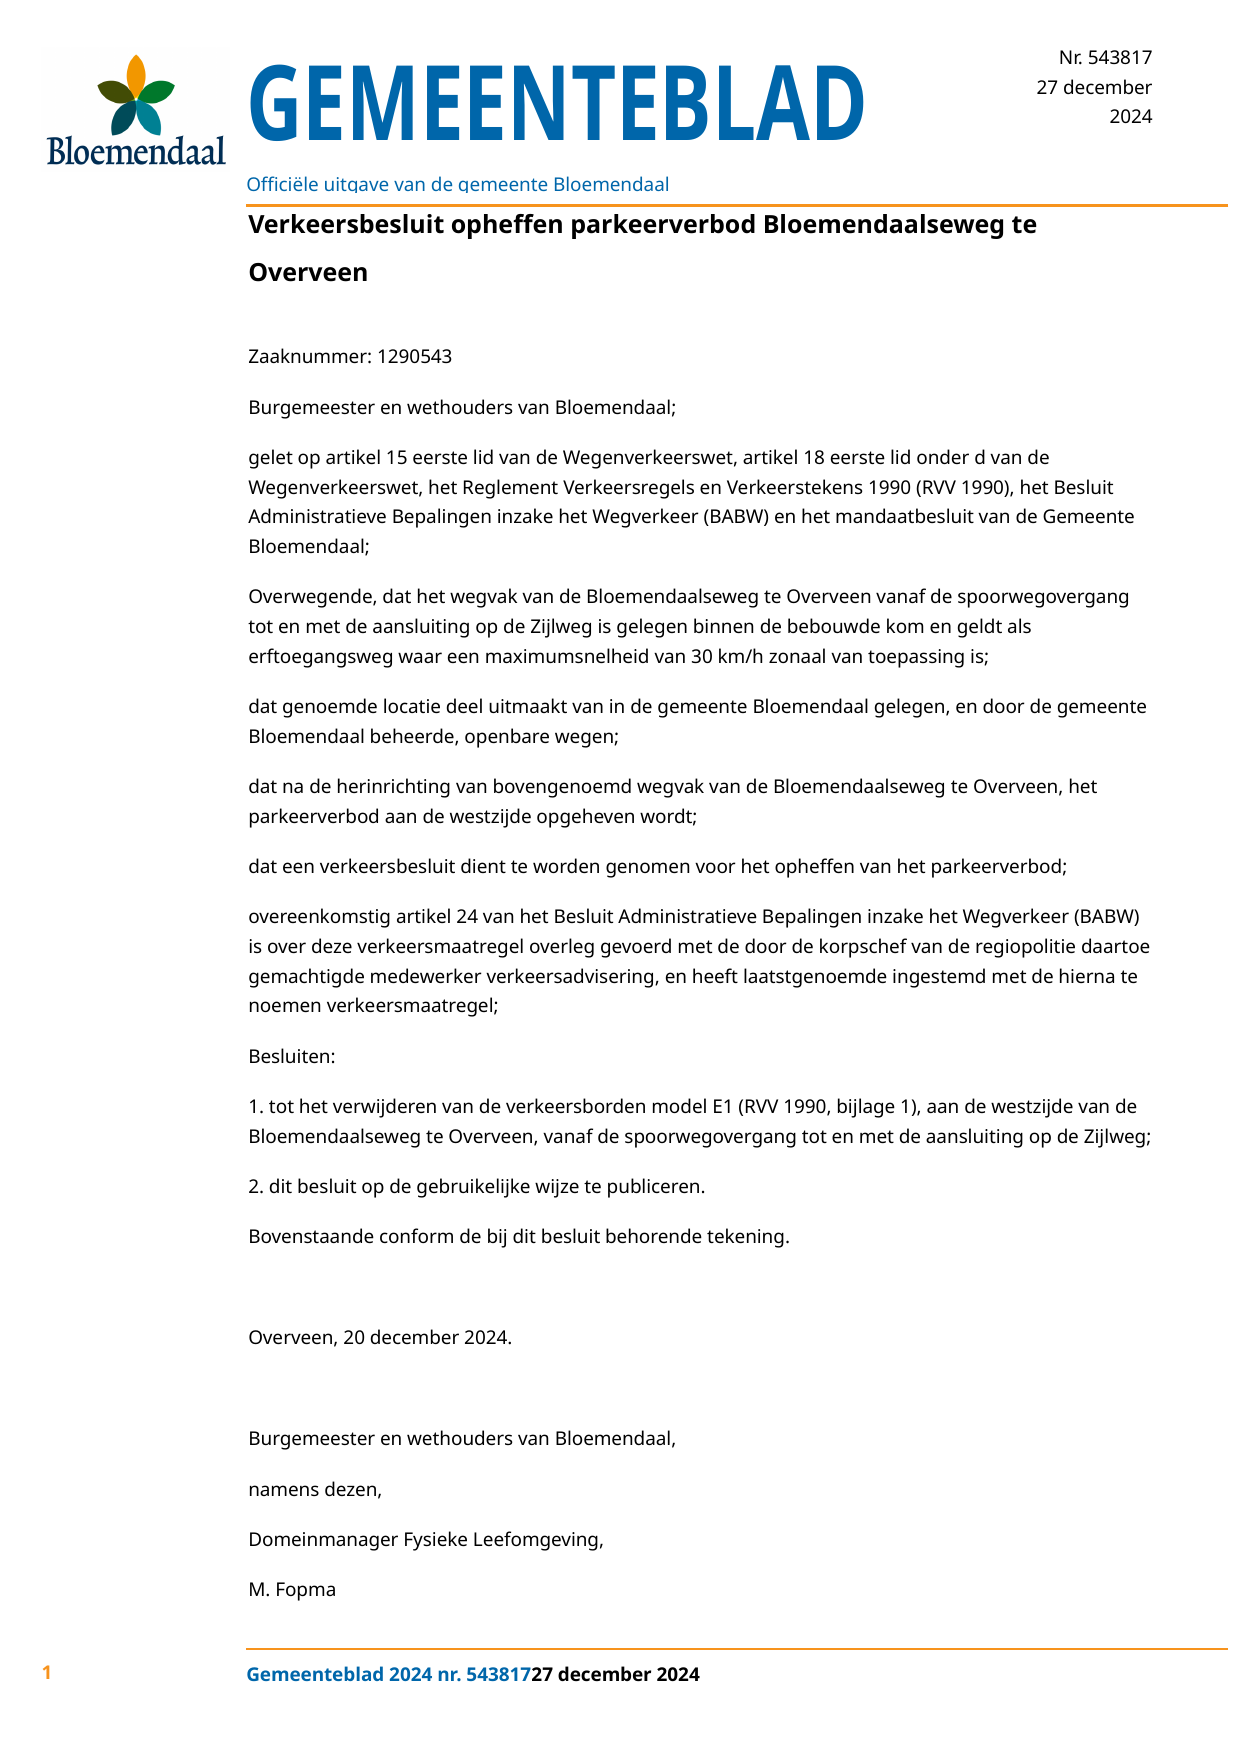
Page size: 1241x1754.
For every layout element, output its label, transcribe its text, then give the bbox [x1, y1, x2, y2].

picture [41, 47, 231, 172]
text Overveen, 20 december 2024. [248, 1324, 1152, 1350]
text overeenkomstig artikel 24 van het Besluit Administratieve Bepalingen inzake het Wegverkeer (BABW) is over deze verkeersmaatregel overleg gevoerd met de door de korpschef van de regiopolitie daartoe gemachtigde medewerker verkeersadvisering, en heeft laatstgenoemde ingestemd met de hierna te noemen verkeersmaatregel; [248, 904, 1152, 1018]
text Overwegende, dat het wegvak van de Bloemendaalseweg te Overveen vanaf de spoorwegovergang tot en met de aansluiting op de Zijlweg is gelegen binnen de bebouwde kom en geldt als erftoegangsweg waar een maximumsnelheid van 30 km/h zonaal van toepassing is; [248, 584, 1152, 668]
text gelet op artikel 15 eerste lid van de Wegenverkeerswet, artikel 18 eerste lid onder d van de Wegenverkeerswet, het Reglement Verkeersregels en Verkeerstekens 1990 (RVV 1990), het Besluit Administratieve Bepalingen inzake het Wegverkeer (BABW) en het mandaatbesluit van de Gemeente Bloemendaal; [248, 444, 1152, 559]
text Besluiten: [248, 1043, 1152, 1068]
text Zaaknummer: 1290543 [248, 344, 1152, 369]
text dat een verkeersbesluit dient te worden genomen voor het opheffen van het parkeerverbod; [248, 853, 1152, 879]
text Bovenstaande conform de bij dit besluit behorende tekening. [248, 1224, 1152, 1249]
text Burgemeester en wethouders van Bloemendaal; [248, 394, 1152, 420]
text Domeinmanager Fysieke Leefomgeving, [248, 1526, 1152, 1552]
text dat genoemde locatie deel uitmaakt van in de gemeente Bloemendaal gelegen, en door de gemeente Bloemendaal beheerde, openbare wegen; [248, 693, 1152, 748]
text dat na de herinrichting van bovengenoemd wegvak van de Bloemendaalseweg te Overveen, het parkeerverbod aan de westzijde opgeheven wordt; [248, 773, 1152, 828]
text Burgemeester en wethouders van Bloemendaal, [248, 1425, 1152, 1451]
text 1. tot het verwijderen van de verkeersborden model E1 (RVV 1990, bijlage 1), aan de westzijde van de Bloemendaalseweg te Overveen, vanaf de spoorwegovergang tot en met de aansluiting op de Zijlweg; [248, 1093, 1152, 1148]
text 2. dit besluit op de gebruikelijke wijze te publiceren. [248, 1173, 1152, 1199]
text namens dezen, [248, 1476, 1152, 1501]
text M. Fopma [248, 1577, 1152, 1602]
text Verkeersbesluit opheffen parkeerverbod Bloemendaalseweg te Overveen [248, 207, 1152, 288]
